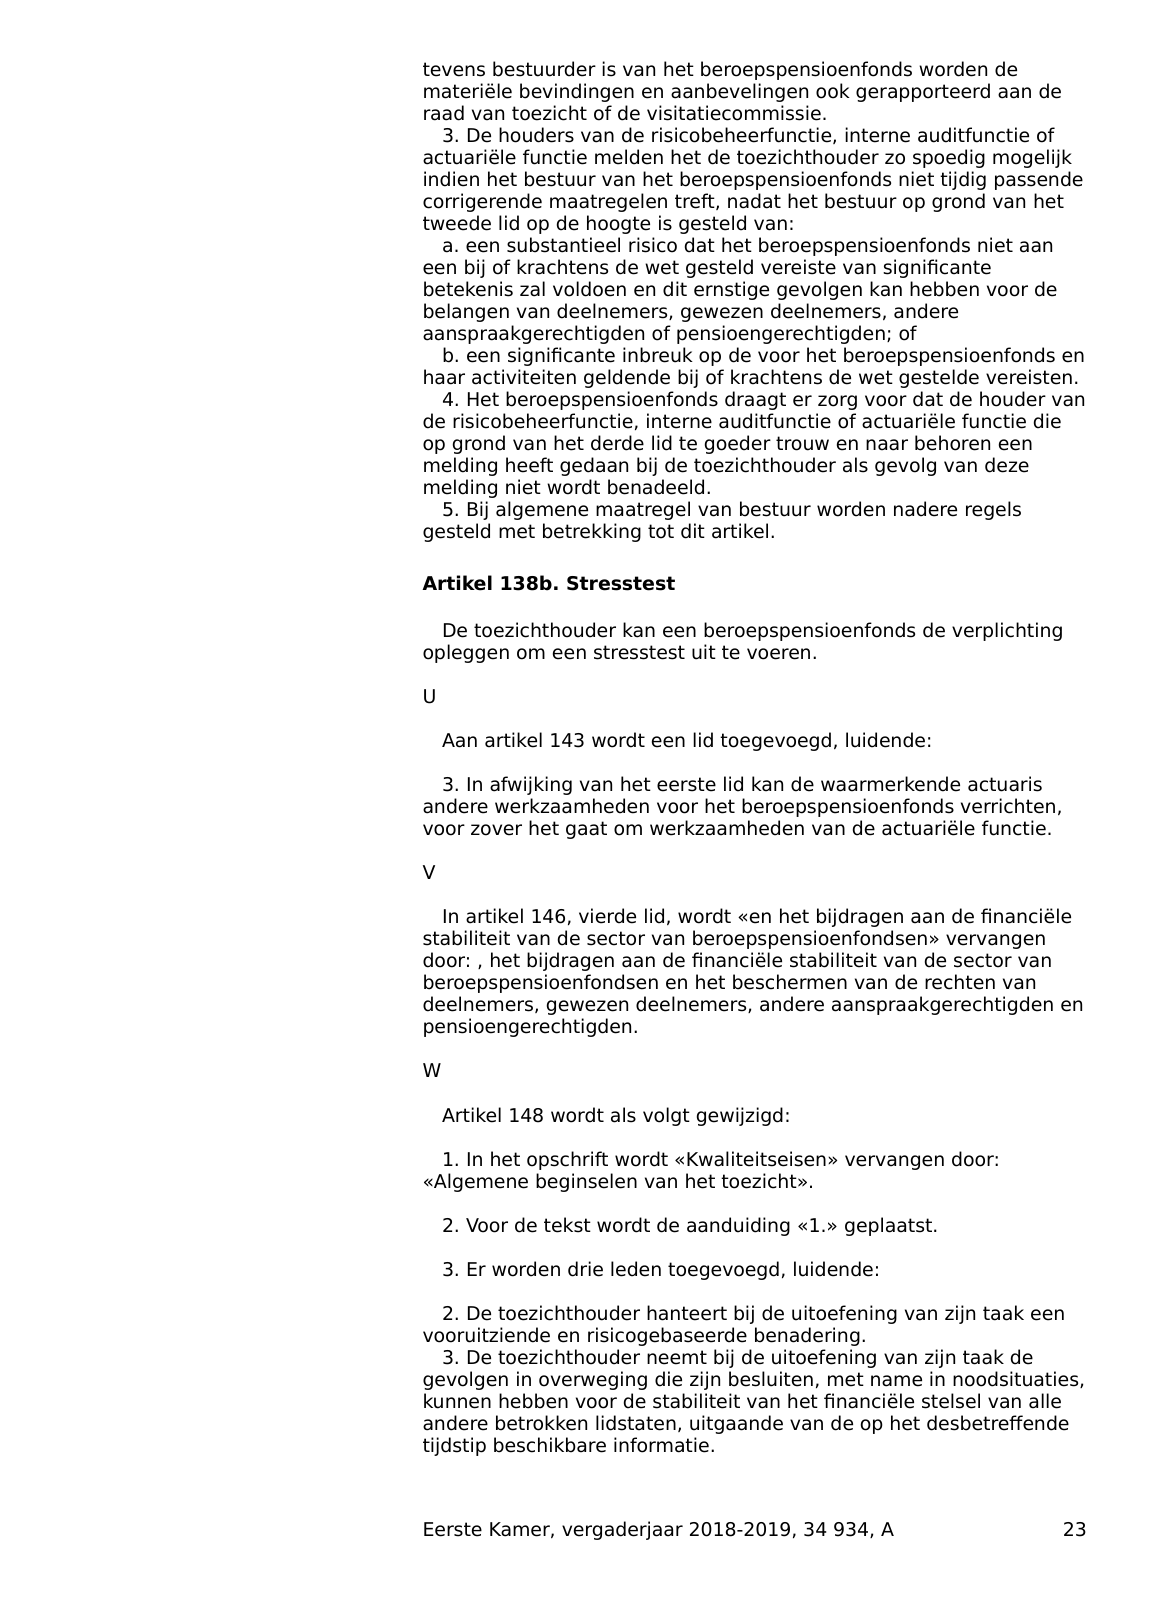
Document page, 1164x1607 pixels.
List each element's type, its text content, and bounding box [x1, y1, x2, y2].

text 3. De toezichthouder neemt bij de uitoefening van zijn taak de gevolgen in overweging die zijn besluiten, met name in noodsituaties, kunnen hebben voor de stabiliteit van het financiële stelsel van alle andere betrokken lidstaten, uitgaande van de op het desbetreffende tijdstip beschikbare informatie. [422, 1347, 1087, 1457]
text 3. In afwijking van het eerste lid kan de waarmerkende actuaris andere werkzaamheden voor het beroepspensioenfonds verrichten, voor zover het gaat om werkzaamheden van de actuariële functie. [422, 774, 1087, 840]
text 4. Het beroepspensioenfonds draagt er zorg voor dat de houder van de risicobeheerfunctie, interne auditfunctie of actuariële functie die op grond van het derde lid te goeder trouw en naar behoren een melding heeft gedaan bij de toezichthouder als gevolg van deze melding niet wordt benadeeld. [422, 389, 1087, 499]
text Artikel 148 wordt als volgt gewijzigd: [422, 1104, 1087, 1127]
text 2. De toezichthouder hanteert bij de uitoefening van zijn taak een vooruitziende en risicogebaseerde benadering. [422, 1303, 1087, 1347]
text 1. In het opschrift wordt «Kwaliteitseisen» vervangen door: «Algemene beginselen van het toezicht». [422, 1149, 1087, 1193]
text V [422, 862, 1087, 884]
text W [422, 1060, 1087, 1082]
text Aan artikel 143 wordt een lid toegevoegd, luidende: [422, 730, 1087, 752]
text 3. De houders van de risicobeheerfunctie, interne auditfunctie of actuariële functie melden het de toezichthouder zo spoedig mogelijk indien het bestuur van het beroepspensioenfonds niet tijdig passende corrigerende maatregelen treft, nadat het bestuur op grond van het tweede lid op de hoogte is gesteld van: [422, 125, 1087, 235]
text 2. Voor de tekst wordt de aanduiding «1.» geplaatst. [422, 1215, 1087, 1237]
text U [422, 686, 1087, 708]
text a. een substantieel risico dat het beroepspensioenfonds niet aan een bij of krachtens de wet gesteld vereiste van significante betekenis zal voldoen en dit ernstige gevolgen kan hebben voor de belangen van deelnemers, gewezen deelnemers, andere aanspraakgerechtigden of pensioengerechtigden; of [422, 235, 1087, 345]
text 3. Er worden drie leden toegevoegd, luidende: [422, 1259, 1087, 1281]
subtitle Artikel 138b. Stresstest [422, 573, 1087, 594]
text 5. Bij algemene maatregel van bestuur worden nadere regels gesteld met betrekking tot dit artikel. [422, 499, 1087, 543]
text De toezichthouder kan een beroepspensioenfonds de verplichting opleggen om een stresstest uit te voeren. [422, 619, 1087, 663]
text tevens bestuurder is van het beroepspensioenfonds worden de materiële bevindingen en aanbevelingen ook gerapporteerd aan de raad van toezicht of de visitatiecommissie. [422, 59, 1087, 125]
text b. een significante inbreuk op de voor het beroepspensioenfonds en haar activiteiten geldende bij of krachtens de wet gestelde vereisten. [422, 345, 1087, 389]
text In artikel 146, vierde lid, wordt «en het bijdragen aan de financiële stabiliteit van de sector van beroepspensioenfondsen» vervangen door: , het bijdragen aan de financiële stabiliteit van de sector van beroepspensioenfondsen en het beschermen van de rechten van deelnemers, gewezen deelnemers, andere aanspraakgerechtigden en pensioengerechtigden. [422, 906, 1087, 1038]
